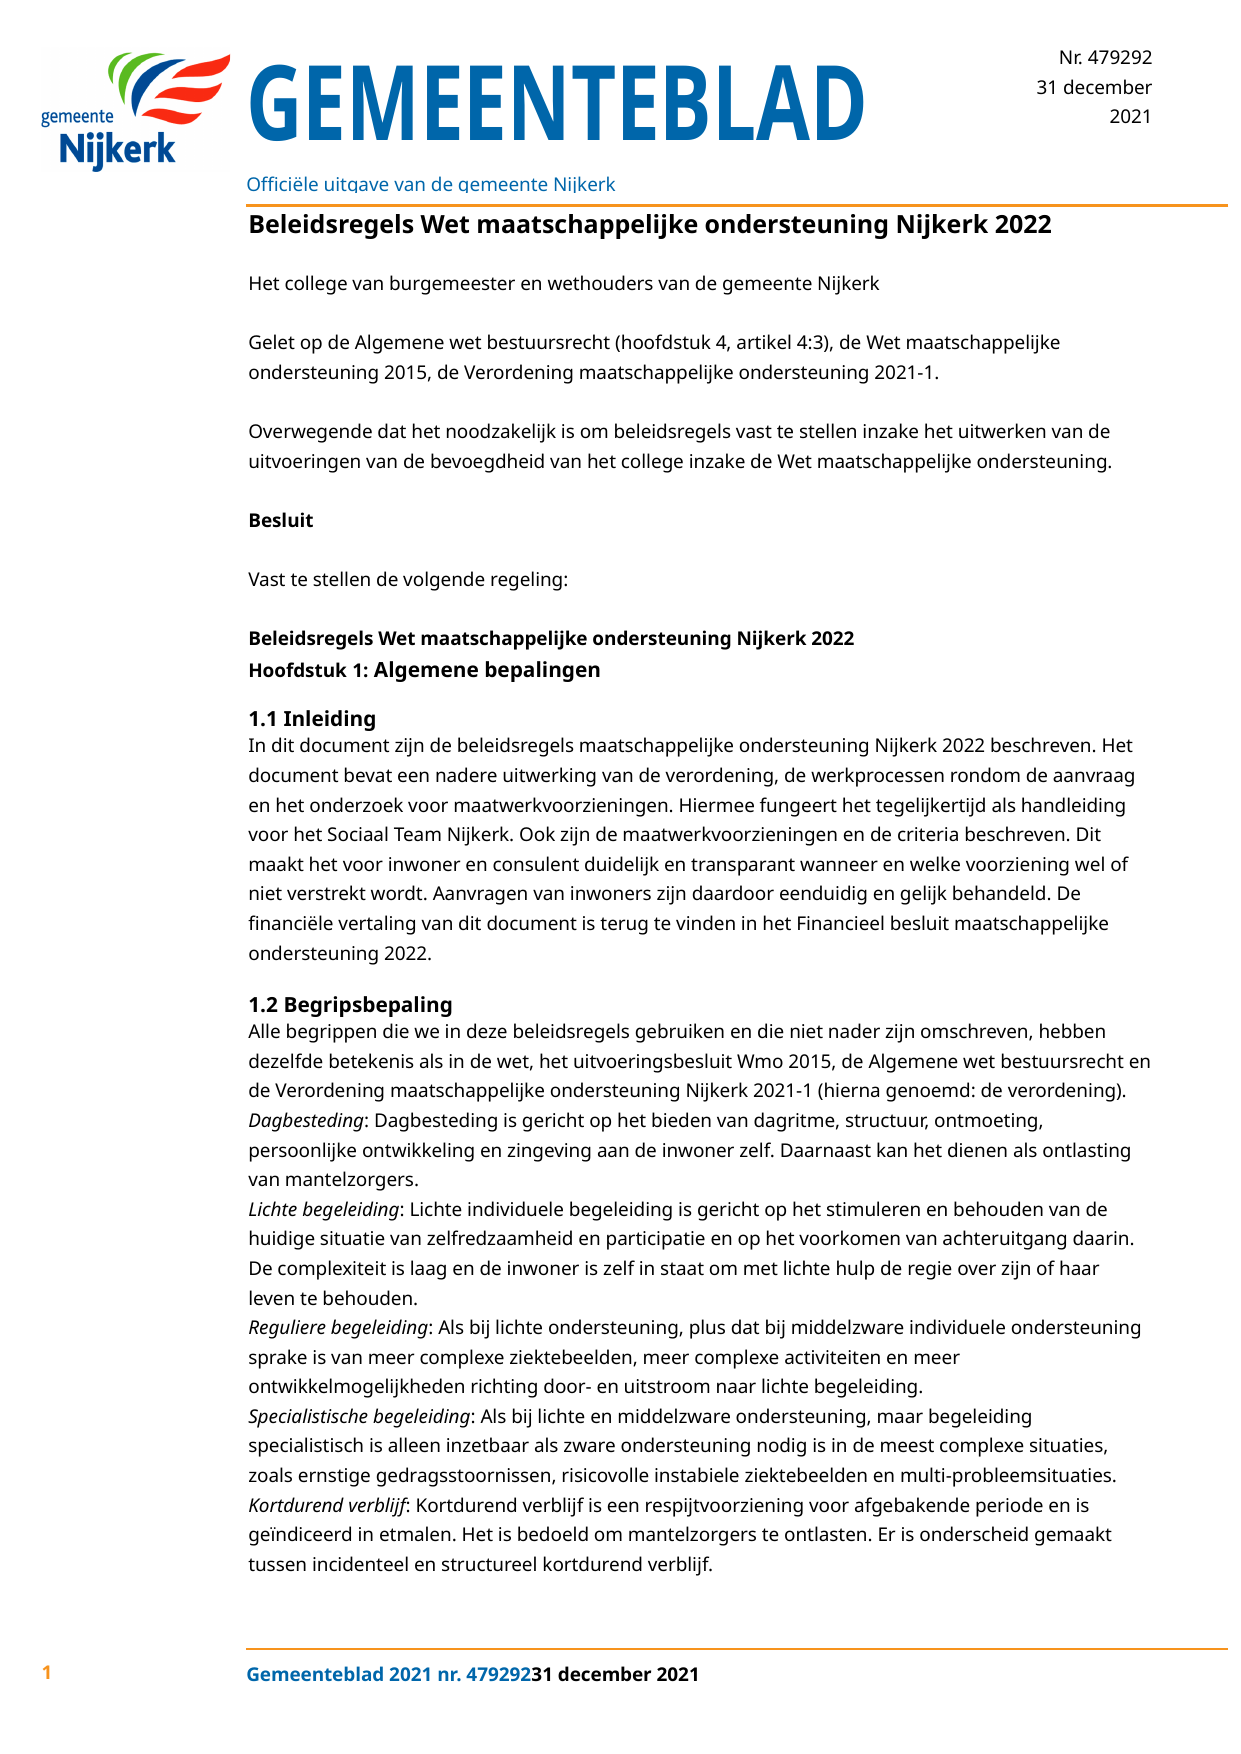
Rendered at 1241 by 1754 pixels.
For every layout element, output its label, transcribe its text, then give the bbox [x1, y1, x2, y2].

text Beleidsregels Wet maatschappelijke ondersteuning Nijkerk 2022 [248, 625, 1152, 651]
text 1.2 Begripsbepaling [248, 990, 1152, 1018]
text Besluit [248, 507, 1152, 533]
text In dit document zijn de beleidsregels maatschappelijke ondersteuning Nijkerk 2022 beschreven. Het document bevat een nadere uitwerking van de verordening, de werkprocessen rondom de aanvraag en het onderzoek voor maatwerkvoorzieningen. Hiermee fungeert het tegelijkertijd als handleiding voor het Sociaal Team Nijkerk. Ook zijn de maatwerkvoorzieningen en de criteria beschreven. Dit maakt het voor inwoner en consulent duidelijk en transparant wanneer en welke voorziening wel of niet verstrekt wordt. Aanvragen van inwoners zijn daardoor eenduidig en gelijk behandeld. De financiële vertaling van dit document is terug te vinden in het Financieel besluit maatschappelijke ondersteuning 2022. [248, 733, 1152, 965]
text Specialistische begeleiding: Als bij lichte en middelzware ondersteuning, maar begeleiding specialistisch is alleen inzetbaar als zware ondersteuning nodig is in de meest complexe situaties, zoals ernstige gedragsstoornissen, risicovolle instabiele ziektebeelden en multi-probleemsituaties. [248, 1403, 1152, 1488]
text Dagbesteding: Dagbesteding is gericht op het bieden van dagritme, structuur, ontmoeting, persoonlijke ontwikkeling en zingeving aan de inwoner zelf. Daarnaast kan het dienen als ontlasting van mantelzorgers. [248, 1107, 1152, 1192]
text Alle begrippen die we in deze beleidsregels gebruiken en die niet nader zijn omschreven, hebben dezelfde betekenis als in de wet, het uitvoeringsbesluit Wmo 2015, de Algemene wet bestuursrecht en de Verordening maatschappelijke ondersteuning Nijkerk 2021-1 (hierna genoemd: de verordening). [248, 1018, 1152, 1103]
text Het college van burgemeester en wethouders van de gemeente Nijkerk [248, 270, 1152, 296]
text Beleidsregels Wet maatschappelijke ondersteuning Nijkerk 2022 [248, 207, 1152, 241]
text 1.1 Inleiding [248, 704, 1152, 733]
picture [41, 47, 231, 172]
text Gelet op de Algemene wet bestuursrecht (hoofdstuk 4, artikel 4:3), de Wet maatschappelijke ondersteuning 2015, de Verordening maatschappelijke ondersteuning 2021-1. [248, 329, 1152, 385]
text Reguliere begeleiding: Als bij lichte ondersteuning, plus dat bij middelzware individuele ondersteuning sprake is van meer complexe ziektebeelden, meer complexe activiteiten en meer ontwikkelmogelijkheden richting door- en uitstroom naar lichte begeleiding. [248, 1314, 1152, 1399]
text Vast te stellen de volgende regeling: [248, 566, 1152, 592]
text Overwegende dat het noodzakelijk is om beleidsregels vast te stellen inzake het uitwerken van de uitvoeringen van de bevoegdheid van het college inzake de Wet maatschappelijke ondersteuning. [248, 418, 1152, 473]
text Kortdurend verblijf: Kortdurend verblijf is een respijtvoorziening voor afgebakende periode en is geïndiceerd in etmalen. Het is bedoeld om mantelzorgers te ontlasten. Er is onderscheid gemaakt tussen incidenteel en structureel kortdurend verblijf. [248, 1492, 1152, 1577]
text Hoofdstuk 1: Algemene bepalingen [248, 655, 1152, 683]
text Lichte begeleiding: Lichte individuele begeleiding is gericht op het stimuleren en behouden van de huidige situatie van zelfredzaamheid en participatie en op het voorkomen van achteruitgang daarin. De complexiteit is laag en de inwoner is zelf in staat om met lichte hulp de regie over zijn of haar leven te behouden. [248, 1196, 1152, 1311]
